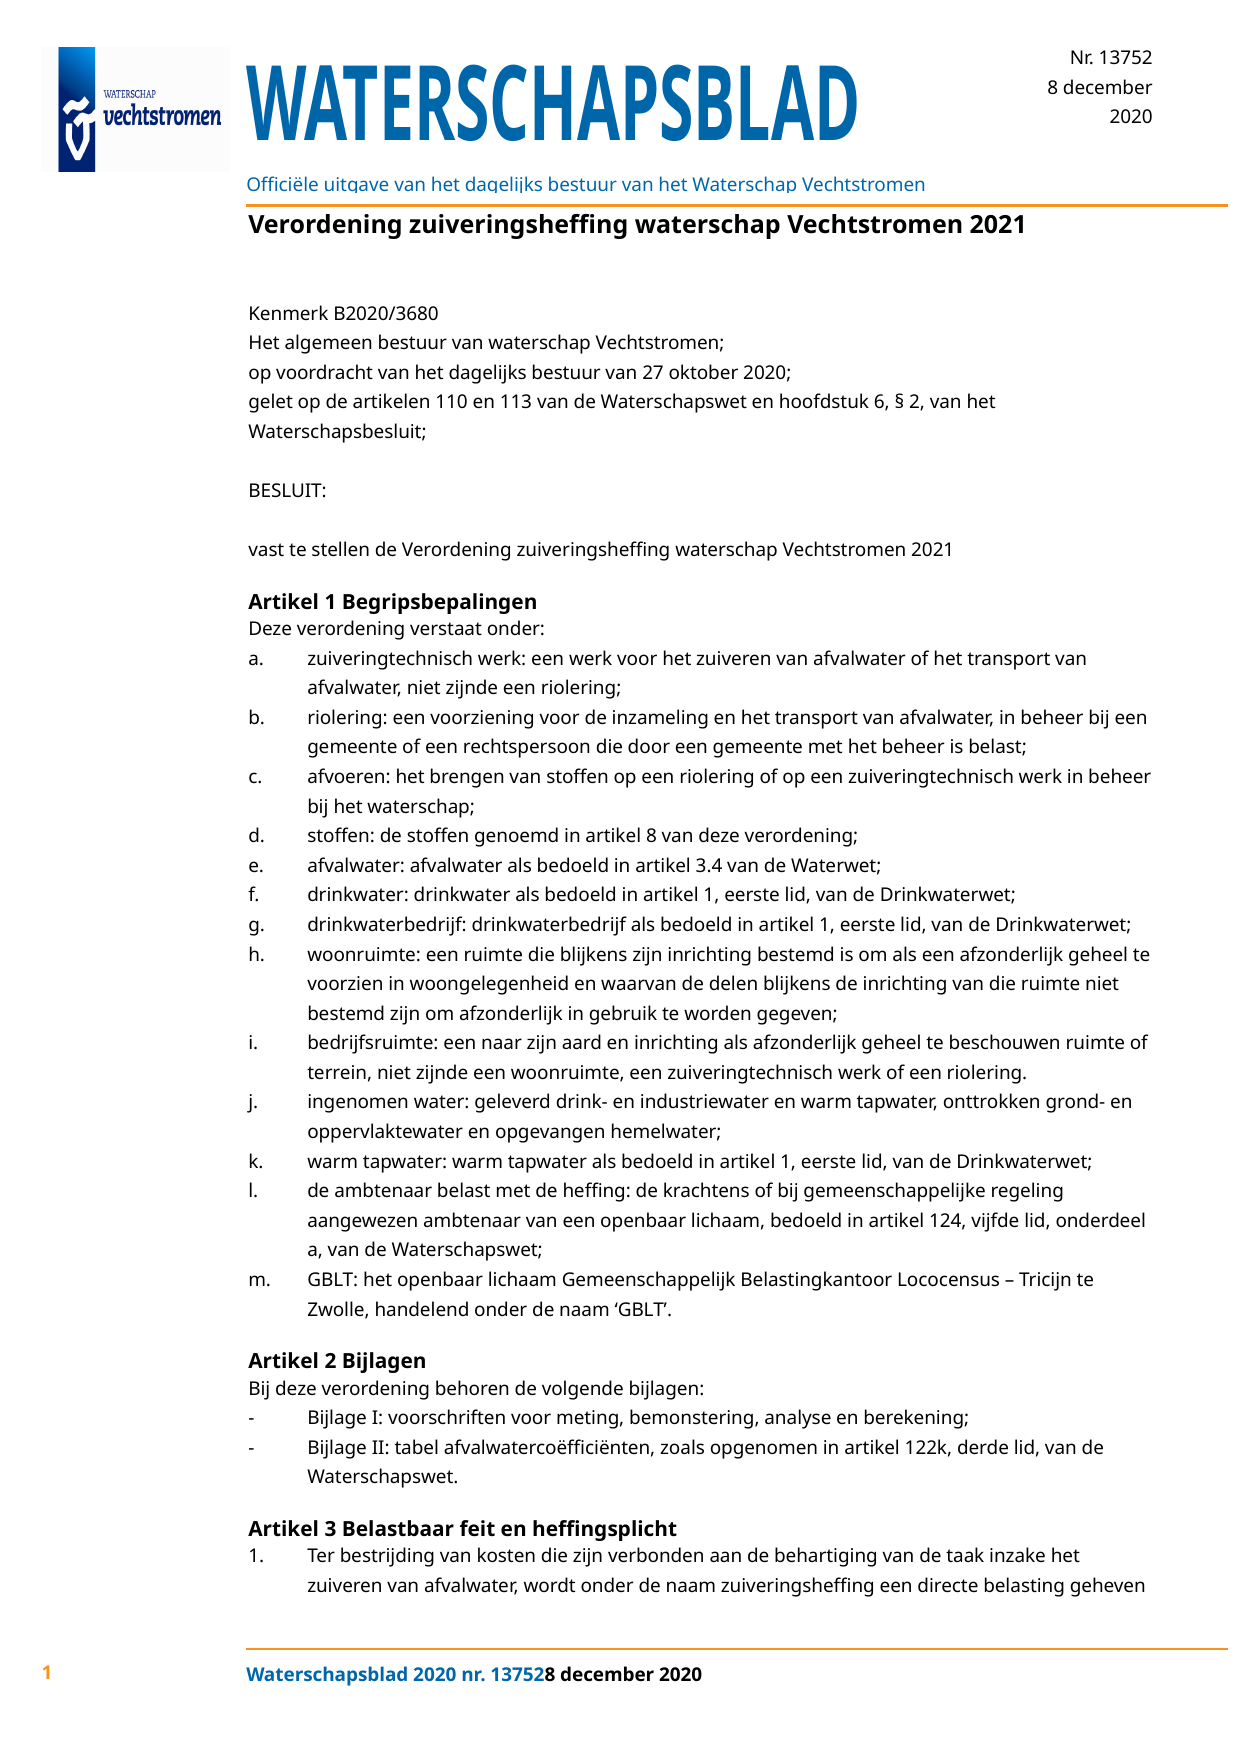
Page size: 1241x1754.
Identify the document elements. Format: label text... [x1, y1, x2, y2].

list woonruimte: een ruimte die blijkens zijn inrichting bestemd is om als een afzonderlijk geheel te voorzien in woongelegenheid en waarvan de delen blijkens de inrichting van die ruimte niet bestemd zijn om afzonderlijk in gebruik te worden gegeven; [248, 941, 1152, 1026]
text Artikel 2 Bijlagen [248, 1346, 1152, 1375]
list drinkwaterbedrijf: drinkwaterbedrijf als bedoeld in artikel 1, eerste lid, van de Drinkwaterwet; [248, 911, 1152, 937]
text Artikel 3 Belastbaar feit en heffingsplicht [248, 1514, 1152, 1542]
list riolering: een voorziening voor de inzameling en het transport van afvalwater, in beheer bij een gemeente of een rechtspersoon die door een gemeente met het beheer is belast; [248, 704, 1152, 759]
text gelet op de artikelen 110 en 113 van de Waterschapswet en hoofdstuk 6, § 2, van het Waterschapsbesluit; [248, 389, 1152, 444]
text Bij deze verordening behoren de volgende bijlagen: [248, 1375, 1152, 1400]
text Het algemeen bestuur van waterschap Vechtstromen; [248, 329, 1152, 355]
text Kenmerk B2020/3680 [248, 300, 1152, 326]
list GBLT: het openbaar lichaam Gemeenschappelijk Belastingkantoor Lococensus – Tricijn te Zwolle, handelend onder de naam ‘GBLT’. [248, 1266, 1152, 1322]
list drinkwater: drinkwater als bedoeld in artikel 1, eerste lid, van de Drinkwaterwet; [248, 882, 1152, 907]
text Deze verordening verstaat onder: [248, 615, 1152, 641]
list stoffen: de stoffen genoemd in artikel 8 van deze verordening; [248, 822, 1152, 848]
text Artikel 1 Begripsbepalingen [248, 587, 1152, 615]
list bedrijfsruimte: een naar zijn aard en inrichting als afzonderlijk geheel te beschouwen ruimte of terrein, niet zijnde een woonruimte, een zuiveringtechnisch werk of een riolering. [248, 1029, 1152, 1085]
text vast te stellen de Verordening zuiveringsheffing waterschap Vechtstromen 2021 [248, 537, 1152, 562]
list de ambtenaar belast met de heffing: de krachtens of bij gemeenschappelijke regeling aangewezen ambtenaar van een openbaar lichaam, bedoeld in artikel 124, vijfde lid, onderdeel a, van de Waterschapswet; [248, 1177, 1152, 1262]
list afvalwater: afvalwater als bedoeld in artikel 3.4 van de Waterwet; [248, 852, 1152, 878]
text BESLUIT: [248, 477, 1152, 503]
list afvoeren: het brengen van stoffen op een riolering of op een zuiveringtechnisch werk in beheer bij het waterschap; [248, 763, 1152, 819]
list Bijlage I: voorschriften voor meting, bemonstering, analyse en berekening; [248, 1404, 1152, 1430]
text op voordracht van het dagelijks bestuur van 27 oktober 2020; [248, 359, 1152, 385]
list ingenomen water: geleverd drink- en industriewater en warm tapwater, onttrokken grond- en oppervlaktewater en opgevangen hemelwater; [248, 1089, 1152, 1144]
picture [41, 47, 231, 172]
list Ter bestrijding van kosten die zijn verbonden aan de behartiging van de taak inzake het zuiveren van afvalwater, wordt onder de naam zuiveringsheffing een directe belasting geheven [248, 1542, 1152, 1598]
list Bijlage II: tabel afvalwatercoëfficiënten, zoals opgenomen in artikel 122k, derde lid, van de Waterschapswet. [248, 1434, 1152, 1489]
list zuiveringtechnisch werk: een werk voor het zuiveren van afvalwater of het transport van afvalwater, niet zijnde een riolering; [248, 645, 1152, 700]
list warm tapwater: warm tapwater als bedoeld in artikel 1, eerste lid, van de Drinkwaterwet; [248, 1148, 1152, 1174]
text Verordening zuiveringsheffing waterschap Vechtstromen 2021 [248, 207, 1152, 241]
